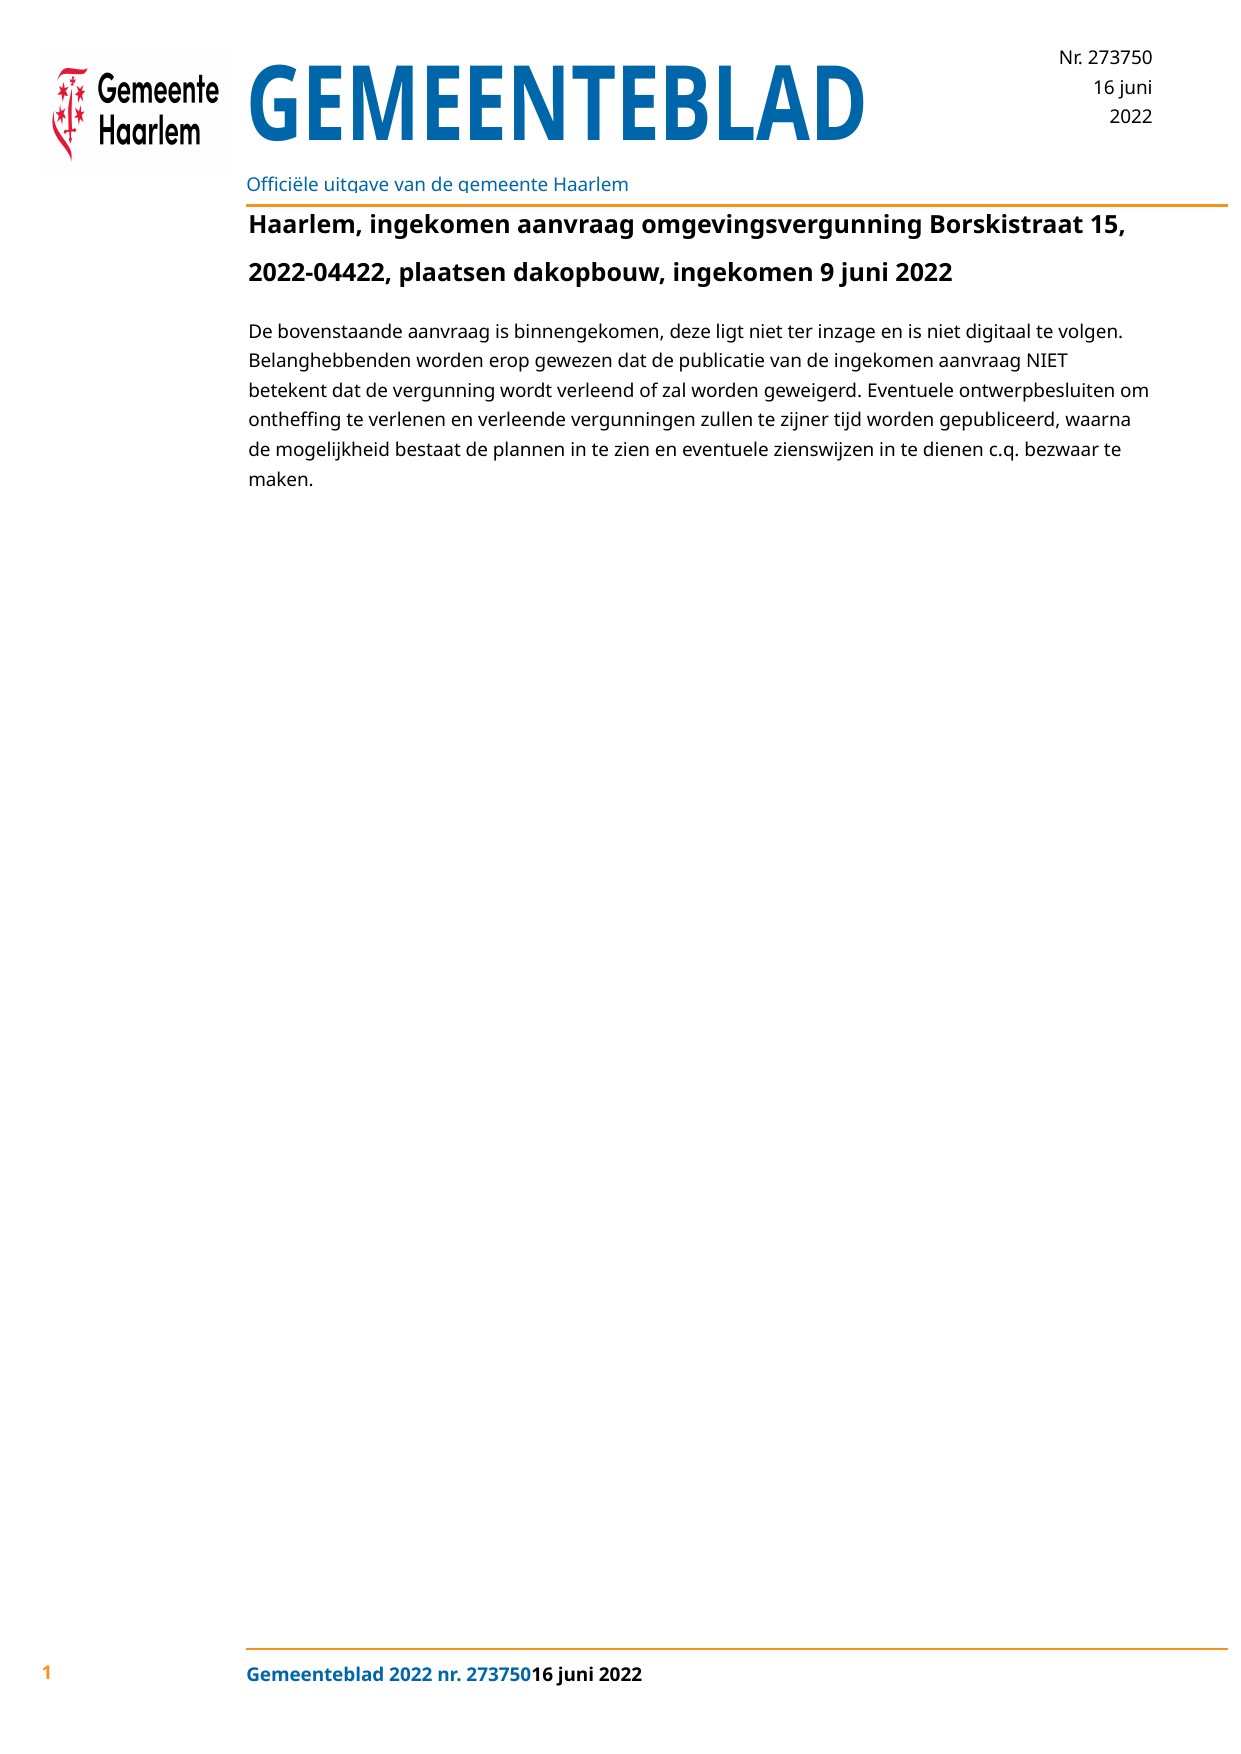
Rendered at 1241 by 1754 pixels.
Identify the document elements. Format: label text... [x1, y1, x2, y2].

text De bovenstaande aanvraag is binnengekomen, deze ligt niet ter inzage en is niet digitaal te volgen. Belanghebbenden worden erop gewezen dat de publicatie van de ingekomen aanvraag NIET betekent dat de vergunning wordt verleend of zal worden geweigerd. Eventuele ontwerpbesluiten om ontheffing te verlenen en verleende vergunningen zullen te zijner tijd worden gepubliceerd, waarna de mogelijkheid bestaat de plannen in te zien en eventuele zienswijzen in te dienen c.q. bezwaar te maken. [248, 318, 1152, 492]
text Haarlem, ingekomen aanvraag omgevingsvergunning Borskistraat 15, 2022-04422, plaatsen dakopbouw, ingekomen 9 juni 2022 [248, 207, 1152, 288]
picture [41, 47, 231, 172]
